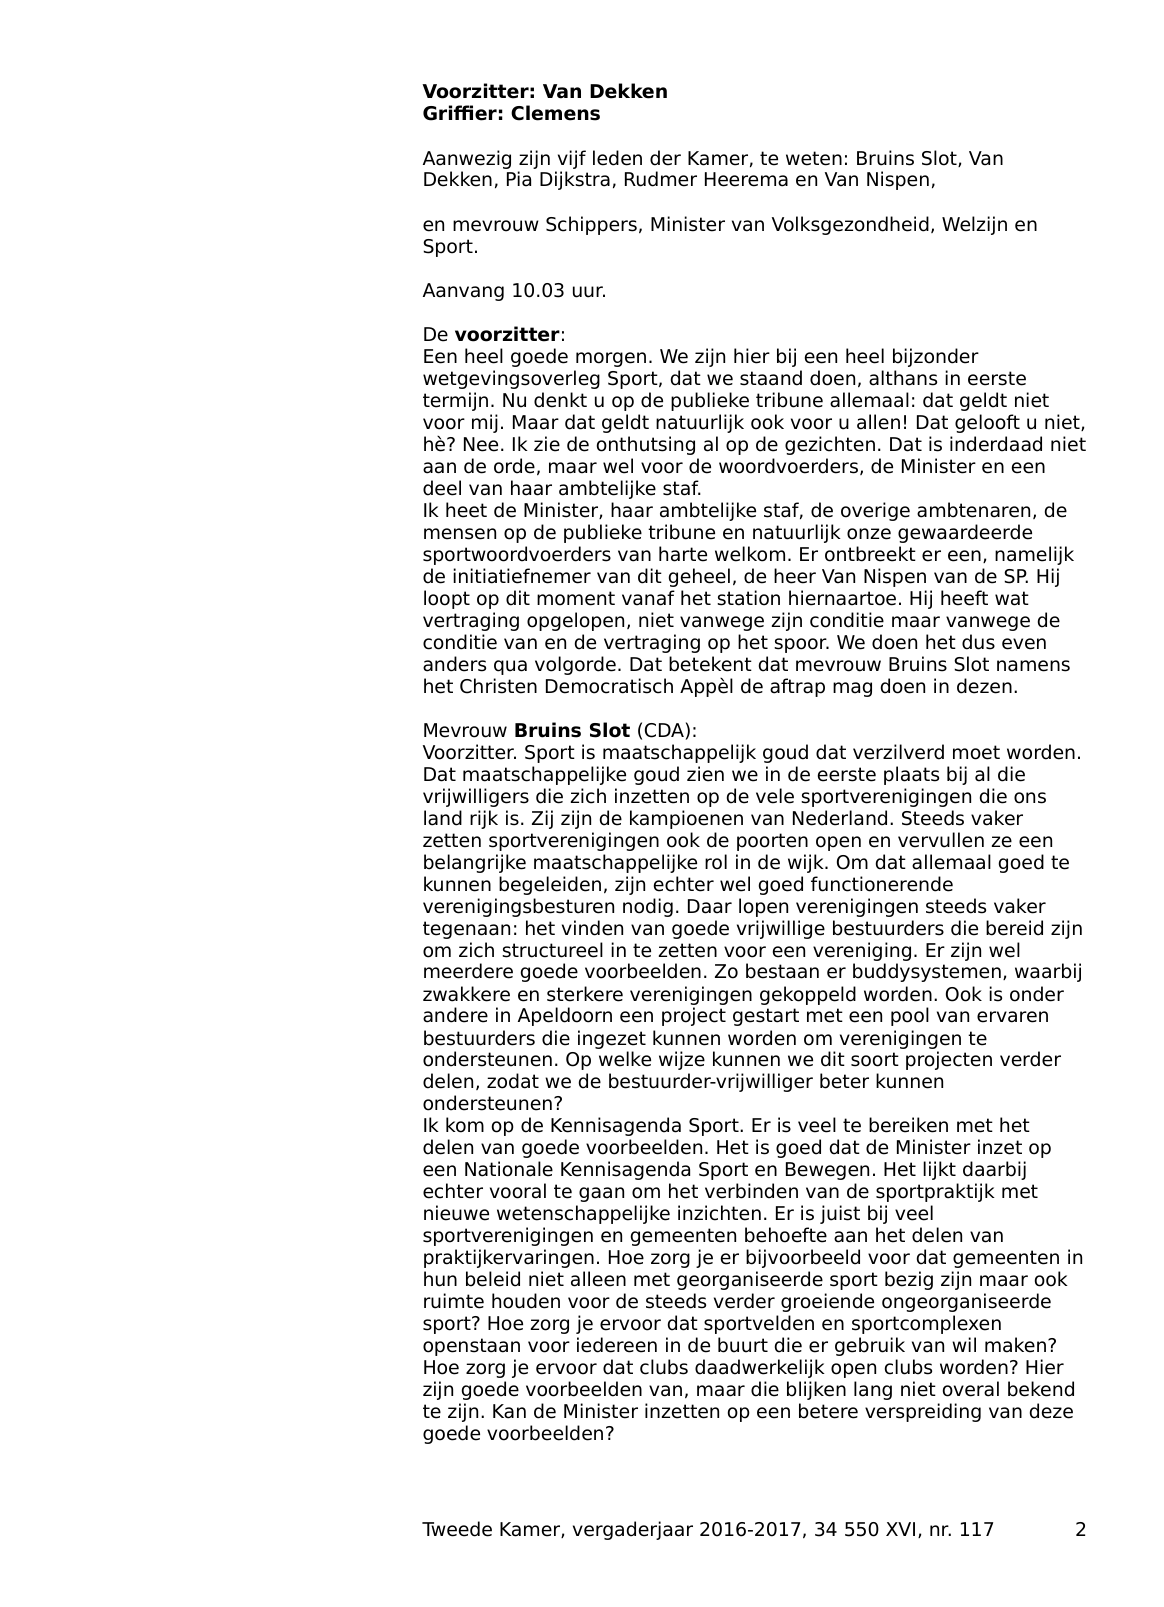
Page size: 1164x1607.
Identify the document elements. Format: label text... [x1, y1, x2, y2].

text Griffier: Clemens [422, 103, 1087, 125]
text Mevrouw Bruins Slot (CDA): [422, 720, 1087, 742]
text Ik heet de Minister, haar ambtelijke staf, de overige ambtenaren, de mensen op de publieke tribune en natuurlijk onze gewaardeerde sportwoordvoerders van harte welkom. Er ontbreekt er een, namelijk de initiatiefnemer van dit geheel, de heer Van Nispen van de SP. Hij loopt op dit moment vanaf het station hiernaartoe. Hij heeft wat vertraging opgelopen, niet vanwege zijn conditie maar vanwege de conditie van en de vertraging op het spoor. We doen het dus even anders qua volgorde. Dat betekent dat mevrouw Bruins Slot namens het Christen Democratisch Appèl de aftrap mag doen in dezen. [422, 500, 1087, 697]
text De voorzitter: [422, 324, 1087, 346]
text Voorzitter. Sport is maatschappelijk goud dat verzilverd moet worden. Dat maatschappelijke goud zien we in de eerste plaats bij al die vrijwilligers die zich inzetten op de vele sportverenigingen die ons land rijk is. Zij zijn de kampioenen van Nederland. Steeds vaker zetten sportverenigingen ook de poorten open en vervullen ze een belangrijke maatschappelijke rol in de wijk. Om dat allemaal goed te kunnen begeleiden, zijn echter wel goed functionerende verenigingsbesturen nodig. Daar lopen verenigingen steeds vaker tegenaan: het vinden van goede vrijwillige bestuurders die bereid zijn om zich structureel in te zetten voor een vereniging. Er zijn wel meerdere goede voorbeelden. Zo bestaan er buddysystemen, waarbij zwakkere en sterkere verenigingen gekoppeld worden. Ook is onder andere in Apeldoorn een project gestart met een pool van ervaren bestuurders die ingezet kunnen worden om verenigingen te ondersteunen. Op welke wijze kunnen we dit soort projecten verder delen, zodat we de bestuurder-vrijwilliger beter kunnen ondersteunen? [422, 742, 1087, 1115]
text Ik kom op de Kennisagenda Sport. Er is veel te bereiken met het delen van goede voorbeelden. Het is goed dat de Minister inzet op een Nationale Kennisagenda Sport en Bewegen. Het lijkt daarbij echter vooral te gaan om het verbinden van de sportpraktijk met nieuwe wetenschappelijke inzichten. Er is juist bij veel sportverenigingen en gemeenten behoefte aan het delen van praktijkervaringen. Hoe zorg je er bijvoorbeeld voor dat gemeenten in hun beleid niet alleen met georganiseerde sport bezig zijn maar ook ruimte houden voor de steeds verder groeiende ongeorganiseerde sport? Hoe zorg je ervoor dat sportvelden en sportcomplexen openstaan voor iedereen in de buurt die er gebruik van wil maken? Hoe zorg je ervoor dat clubs daadwerkelijk open clubs worden? Hier zijn goede voorbeelden van, maar die blijken lang niet overal bekend te zijn. Kan de Minister inzetten op een betere verspreiding van deze goede voorbeelden? [422, 1115, 1087, 1445]
text en mevrouw Schippers, Minister van Volksgezondheid, Welzijn en Sport. [422, 213, 1087, 257]
text Voorzitter: Van Dekken [422, 81, 1087, 103]
text Aanwezig zijn vijf leden der Kamer, te weten: Bruins Slot, Van Dekken, Pia Dijkstra, Rudmer Heerema en Van Nispen, [422, 147, 1087, 191]
text Een heel goede morgen. We zijn hier bij een heel bijzonder wetgevingsoverleg Sport, dat we staand doen, althans in eerste termijn. Nu denkt u op de publieke tribune allemaal: dat geldt niet voor mij. Maar dat geldt natuurlijk ook voor u allen! Dat gelooft u niet, hè? Nee. Ik zie de onthutsing al op de gezichten. Dat is inderdaad niet aan de orde, maar wel voor de woordvoerders, de Minister en een deel van haar ambtelijke staf. [422, 346, 1087, 500]
text Aanvang 10.03 uur. [422, 280, 1087, 302]
